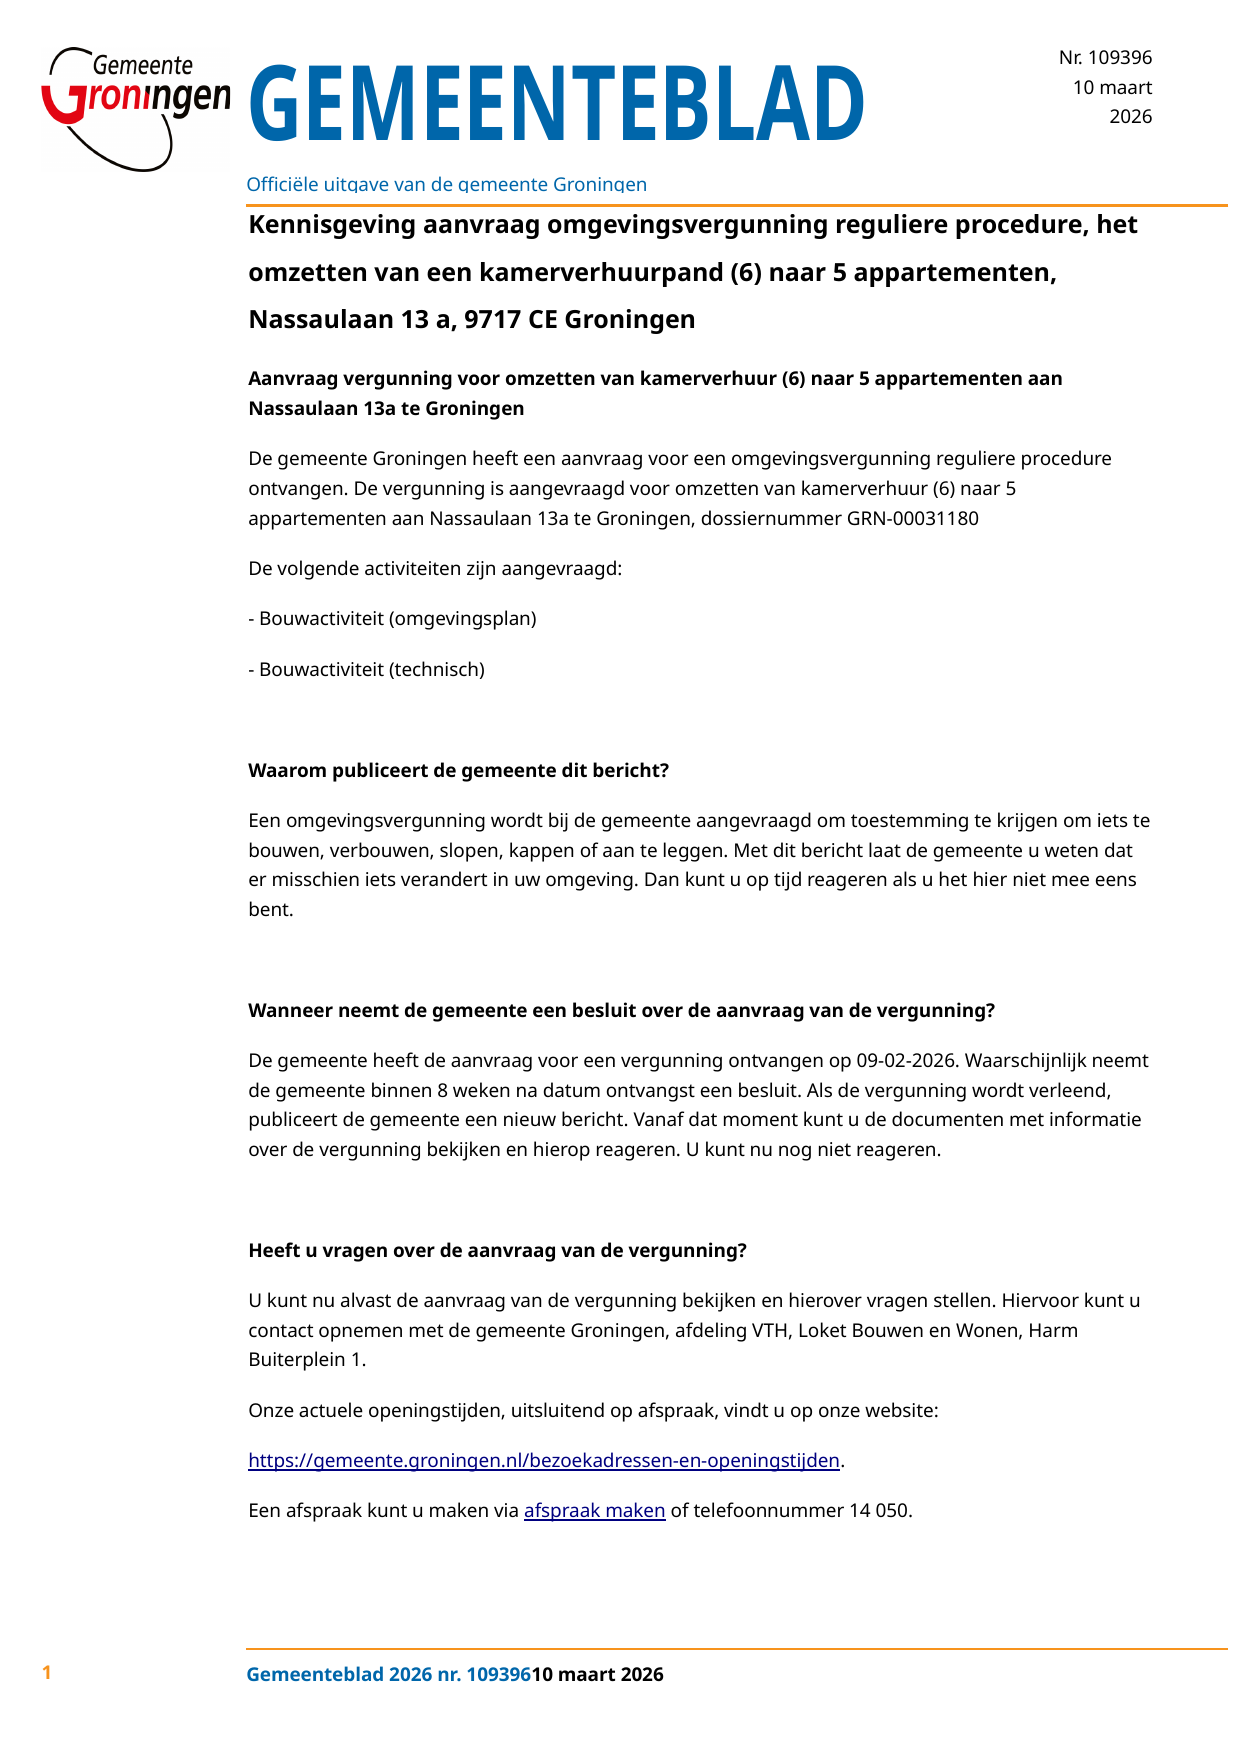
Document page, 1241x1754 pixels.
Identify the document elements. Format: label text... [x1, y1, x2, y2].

text Kennisgeving aanvraag omgevingsvergunning reguliere procedure, het omzetten van een kamerverhuurpand (6) naar 5 appartementen, Nassaulaan 13 a, 9717 CE Groningen [248, 207, 1152, 336]
text Heeft u vragen over de aanvraag van de vergunning? [248, 1237, 1152, 1262]
text Een afspraak kunt u maken via afspraak maken of telefoonnummer 14 050. [248, 1498, 1152, 1523]
text Onze actuele openingstijden, uitsluitend op afspraak, vindt u op onze website: [248, 1397, 1152, 1422]
text - Bouwactiviteit (omgevingsplan) [248, 606, 1152, 631]
text De gemeente Groningen heeft een aanvraag voor een omgevingsvergunning reguliere procedure ontvangen. De vergunning is aangevraagd voor omzetten van kamerverhuur (6) naar 5 appartementen aan Nassaulaan 13a te Groningen, dossiernummer GRN-00031180 [248, 446, 1152, 530]
text https://gemeente.groningen.nl/bezoekadressen-en-openingstijden. [248, 1447, 1152, 1473]
text De volgende activiteiten zijn aangevraagd: [248, 555, 1152, 581]
text - Bouwactiviteit (technisch) [248, 656, 1152, 682]
text De gemeente heeft de aanvraag voor een vergunning ontvangen op 09-02-2026. Waarschijnlijk neemt de gemeente binnen 8 weken na datum ontvangst een besluit. Als de vergunning wordt verleend, publiceert de gemeente een nieuw bericht. Vanaf dat moment kunt u de documenten met informatie over de vergunning bekijken en hierop reageren. U kunt nu nog niet reageren. [248, 1047, 1152, 1162]
picture [41, 47, 231, 172]
text U kunt nu alvast de aanvraag van de vergunning bekijken en hierover vragen stellen. Hiervoor kunt u contact opnemen met de gemeente Groningen, afdeling VTH, Loket Bouwen en Wonen, Harm Buiterplein 1. [248, 1287, 1152, 1372]
text Een omgevingsvergunning wordt bij de gemeente aangevraagd om toestemming te krijgen om iets te bouwen, verbouwen, slopen, kappen of aan te leggen. Met dit bericht laat de gemeente u weten dat er misschien iets verandert in uw omgeving. Dan kunt u op tijd reageren als u het hier niet mee eens bent. [248, 807, 1152, 922]
text Aanvraag vergunning voor omzetten van kamerverhuur (6) naar 5 appartementen aan Nassaulaan 13a te Groningen [248, 366, 1152, 421]
text Waarom publiceert de gemeente dit bericht? [248, 757, 1152, 782]
text Wanneer neemt de gemeente een besluit over de aanvraag van de vergunning? [248, 997, 1152, 1022]
